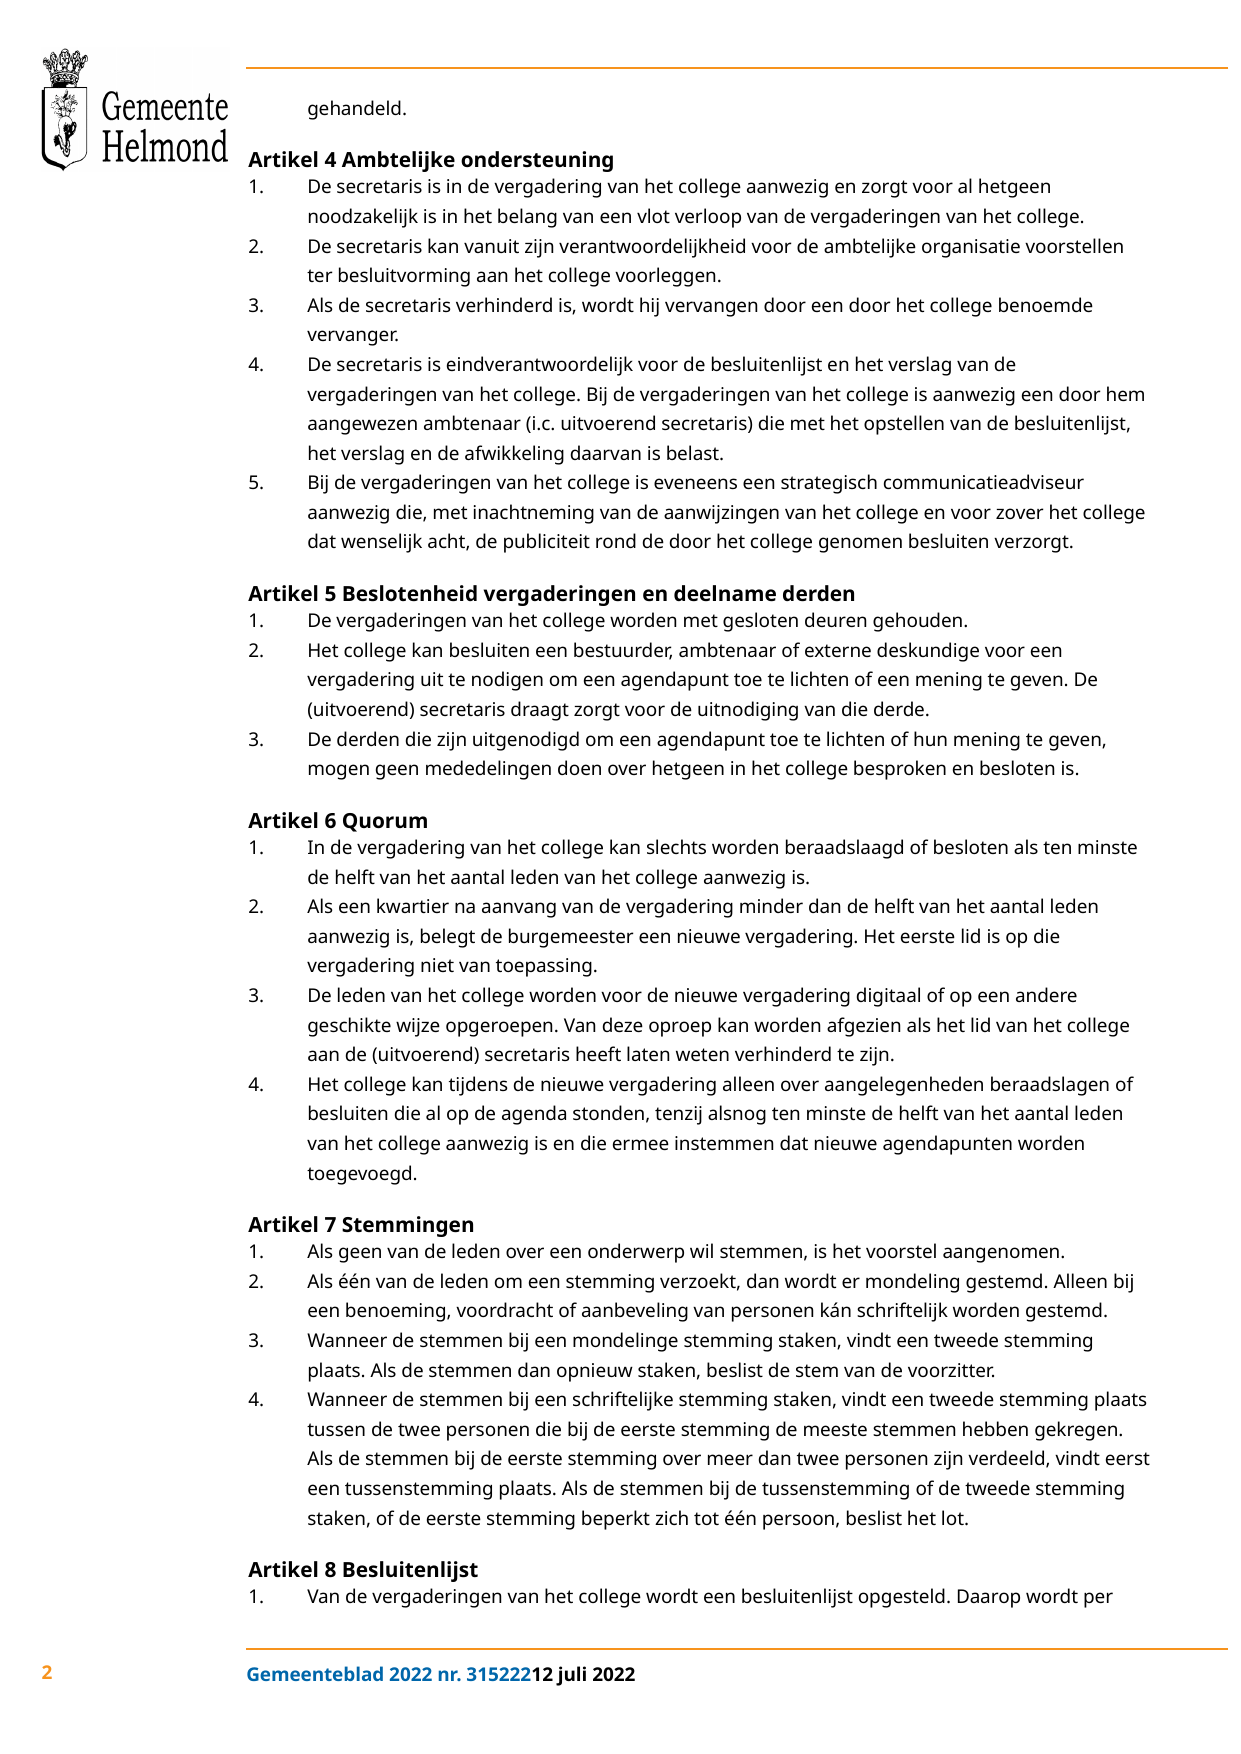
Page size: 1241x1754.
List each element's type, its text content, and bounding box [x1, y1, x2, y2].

text Artikel 7 Stemmingen [248, 1210, 1152, 1238]
text Artikel 8 Besluitenlijst [248, 1555, 1152, 1584]
picture [41, 47, 231, 172]
list Wanneer de stemmen bij een schriftelijke stemming staken, vindt een tweede stemming plaats tussen de twee personen die bij de eerste stemming de meeste stemmen hebben gekregen. Als de stemmen bij de eerste stemming over meer dan twee personen zijn verdeeld, vindt eerst een tussenstemming plaats. Als de stemmen bij de tussenstemming of de tweede stemming staken, of de eerste stemming beperkt zich tot één persoon, beslist het lot. [248, 1386, 1152, 1531]
list De derden die zijn uitgenodigd om een agendapunt toe te lichten of hun mening te geven, mogen geen mededelingen doen over hetgeen in het college besproken en besloten is. [248, 726, 1152, 781]
list De leden van het college worden voor de nieuwe vergadering digitaal of op een andere geschikte wijze opgeroepen. Van deze oproep kan worden afgezien als het lid van het college aan de (uitvoerend) secretaris heeft laten weten verhinderd te zijn. [248, 982, 1152, 1067]
list Bij de vergaderingen van het college is eveneens een strategisch communicatieadviseur aanwezig die, met inachtneming van de aanwijzingen van het college en voor zover het college dat wenselijk acht, de publiciteit rond de door het college genomen besluiten verzorgt. [248, 469, 1152, 554]
list Als geen van de leden over een onderwerp wil stemmen, is het voorstel aangenomen. [248, 1238, 1152, 1264]
list Wanneer de stemmen bij een mondelinge stemming staken, vindt een tweede stemming plaats. Als de stemmen dan opnieuw staken, beslist de stem van de voorzitter. [248, 1327, 1152, 1383]
list gehandeld. [248, 95, 1152, 121]
list De secretaris is eindverantwoordelijk voor de besluitenlijst en het verslag van de vergaderingen van het college. Bij de vergaderingen van het college is aanwezig een door hem aangewezen ambtenaar (i.c. uitvoerend secretaris) die met het opstellen van de besluitenlijst, het verslag en de afwikkeling daarvan is belast. [248, 351, 1152, 466]
list Van de vergaderingen van het college wordt een besluitenlijst opgesteld. Daarop wordt per [248, 1584, 1152, 1609]
list De vergaderingen van het college worden met gesloten deuren gehouden. [248, 607, 1152, 633]
list Het college kan tijdens de nieuwe vergadering alleen over aangelegenheden beraadslagen of besluiten die al op de agenda stonden, tenzij alsnog ten minste de helft van het aantal leden van het college aanwezig is en die ermee instemmen dat nieuwe agendapunten worden toegevoegd. [248, 1071, 1152, 1185]
list In de vergadering van het college kan slechts worden beraadslaagd of besloten als ten minste de helft van het aantal leden van het college aanwezig is. [248, 834, 1152, 889]
list Als één van de leden om een stemming verzoekt, dan wordt er mondeling gestemd. Alleen bij een benoeming, voordracht of aanbeveling van personen kán schriftelijk worden gestemd. [248, 1268, 1152, 1323]
text Artikel 4 Ambtelijke ondersteuning [248, 145, 1152, 174]
list Als een kwartier na aanvang van de vergadering minder dan de helft van het aantal leden aanwezig is, belegt de burgemeester een nieuwe vergadering. Het eerste lid is op die vergadering niet van toepassing. [248, 893, 1152, 978]
list De secretaris kan vanuit zijn verantwoordelijkheid voor de ambtelijke organisatie voorstellen ter besluitvorming aan het college voorleggen. [248, 233, 1152, 288]
text Artikel 5 Beslotenheid vergaderingen en deelname derden [248, 579, 1152, 607]
text Artikel 6 Quorum [248, 806, 1152, 834]
list De secretaris is in de vergadering van het college aanwezig en zorgt voor al hetgeen noodzakelijk is in het belang van een vlot verloop van de vergaderingen van het college. [248, 174, 1152, 229]
list Het college kan besluiten een bestuurder, ambtenaar of externe deskundige voor een vergadering uit te nodigen om een agendapunt toe te lichten of een mening te geven. De (uitvoerend) secretaris draagt zorgt voor de uitnodiging van die derde. [248, 637, 1152, 722]
list Als de secretaris verhinderd is, wordt hij vervangen door een door het college benoemde vervanger. [248, 292, 1152, 347]
